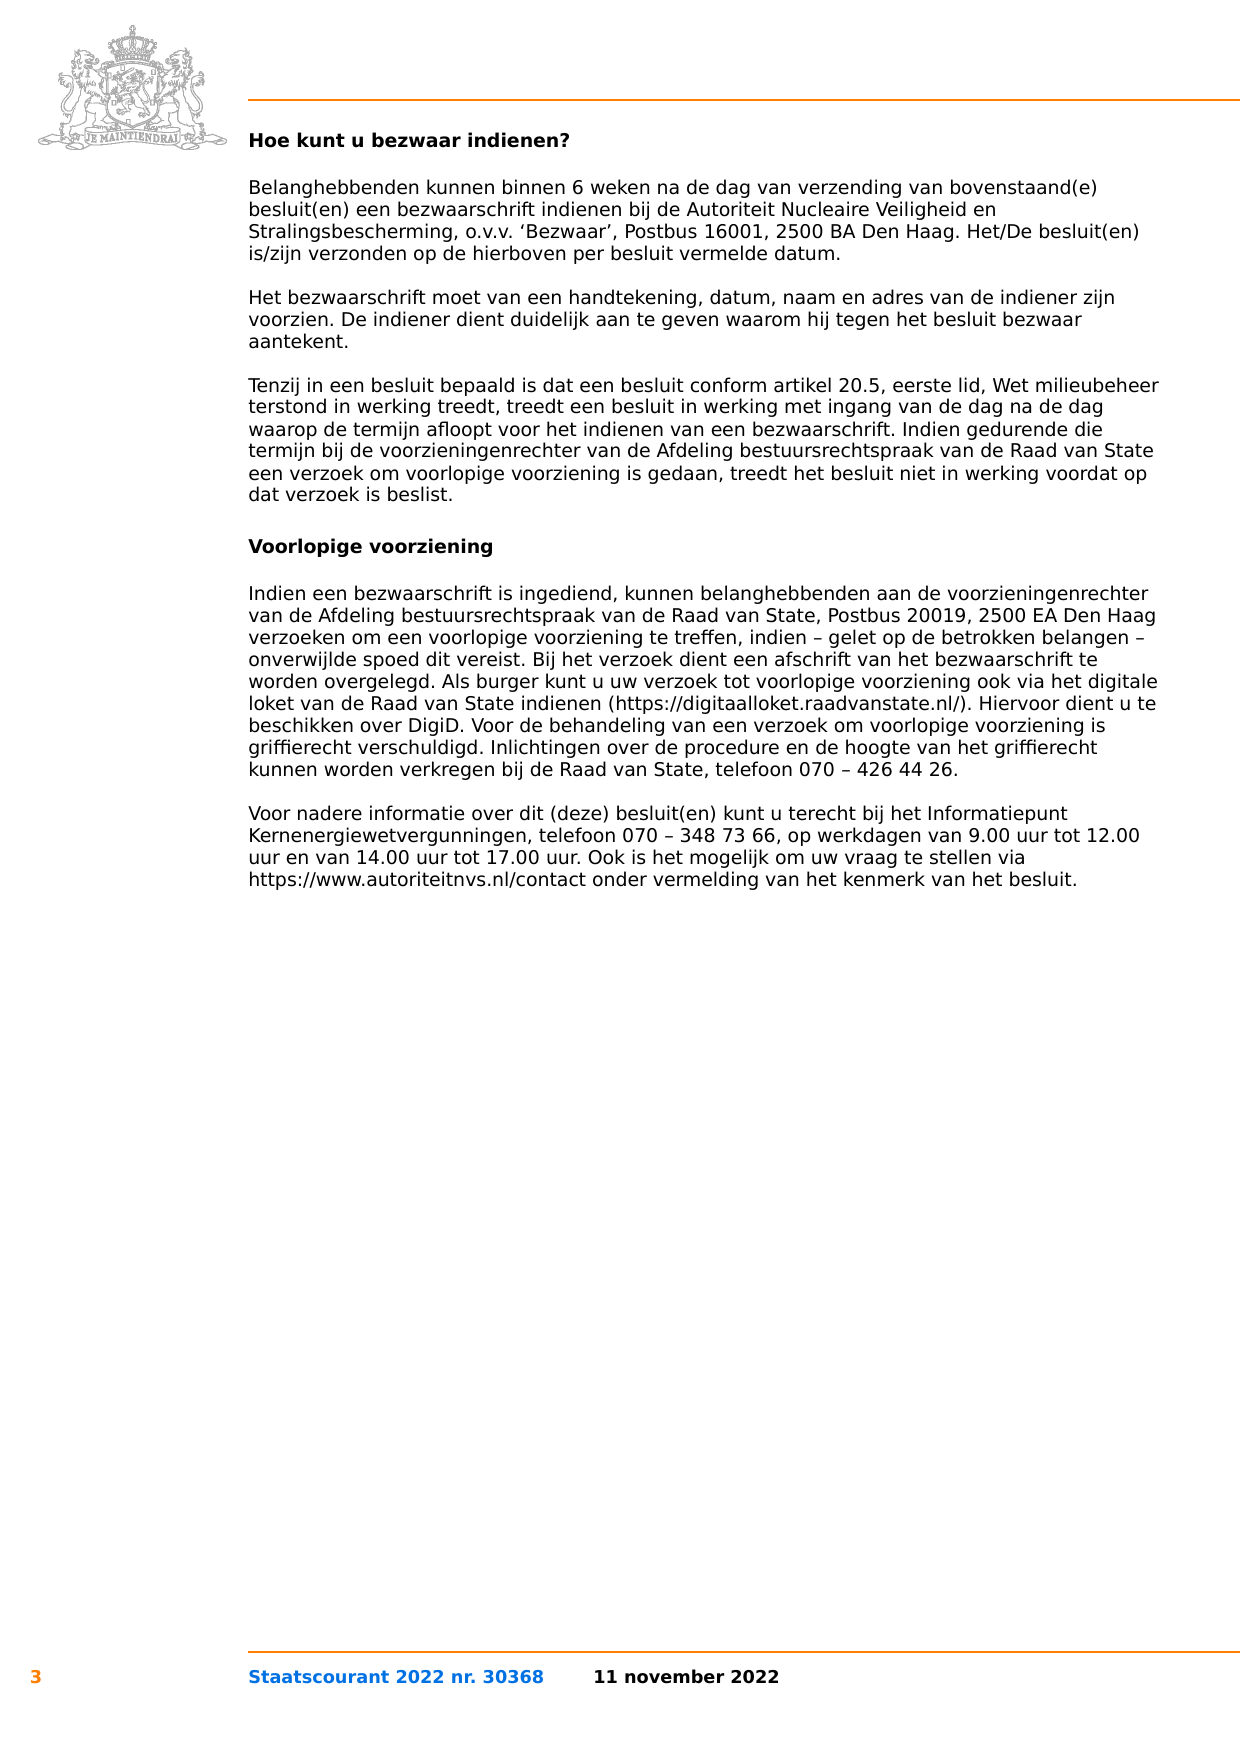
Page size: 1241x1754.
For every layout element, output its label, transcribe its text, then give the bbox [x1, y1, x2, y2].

subtitle Hoe kunt u bezwaar indienen? [248, 130, 1163, 152]
subtitle Voorlopige voorziening [248, 536, 1163, 558]
text Het bezwaarschrift moet van een handtekening, datum, naam en adres van de indiener zijn voorzien. De indiener dient duidelijk aan te geven waarom hij tegen het besluit bezwaar aantekent. [248, 287, 1163, 353]
picture [38, 25, 227, 150]
text Indien een bezwaarschrift is ingediend, kunnen belanghebbenden aan de voorzieningenrechter van de Afdeling bestuursrechtspraak van de Raad van State, Postbus 20019, 2500 EA Den Haag verzoeken om een voorlopige voorziening te treffen, indien – gelet op de betrokken belangen – onverwijlde spoed dit vereist. Bij het verzoek dient een afschrift van het bezwaarschrift te worden overgelegd. Als burger kunt u uw verzoek tot voorlopige voorziening ook via het digitale loket van de Raad van State indienen (https://digitaalloket.raadvanstate.nl/). Hiervoor dient u te beschikken over DigiD. Voor de behandeling van een verzoek om voorlopige voorziening is griffierecht verschuldigd. Inlichtingen over de procedure en de hoogte van het griffierecht kunnen worden verkregen bij de Raad van State, telefoon 070 – 426 44 26. [248, 583, 1163, 781]
text Belanghebbenden kunnen binnen 6 weken na de dag van verzending van bovenstaand(e) besluit(en) een bezwaarschrift indienen bij de Autoriteit Nucleaire Veiligheid en Stralingsbescherming, o.v.v. ‘Bezwaar’, Postbus 16001, 2500 BA Den Haag. Het/De besluit(en) is/zijn verzonden op de hierboven per besluit vermelde datum. [248, 177, 1163, 265]
text Tenzij in een besluit bepaald is dat een besluit conform artikel 20.5, eerste lid, Wet milieubeheer terstond in werking treedt, treedt een besluit in werking met ingang van de dag na de dag waarop de termijn afloopt voor het indienen van een bezwaarschrift. Indien gedurende die termijn bij de voorzieningenrechter van de Afdeling bestuursrechtspraak van de Raad van State een verzoek om voorlopige voorziening is gedaan, treedt het besluit niet in werking voordat op dat verzoek is beslist. [248, 374, 1163, 506]
text Voor nadere informatie over dit (deze) besluit(en) kunt u terecht bij het Informatiepunt Kernenergiewetvergunningen, telefoon 070 – 348 73 66, op werkdagen van 9.00 uur tot 12.00 uur en van 14.00 uur tot 17.00 uur. Ook is het mogelijk om uw vraag te stellen via https://www.autoriteitnvs.nl/contact onder vermelding van het kenmerk van het besluit. [248, 803, 1163, 891]
